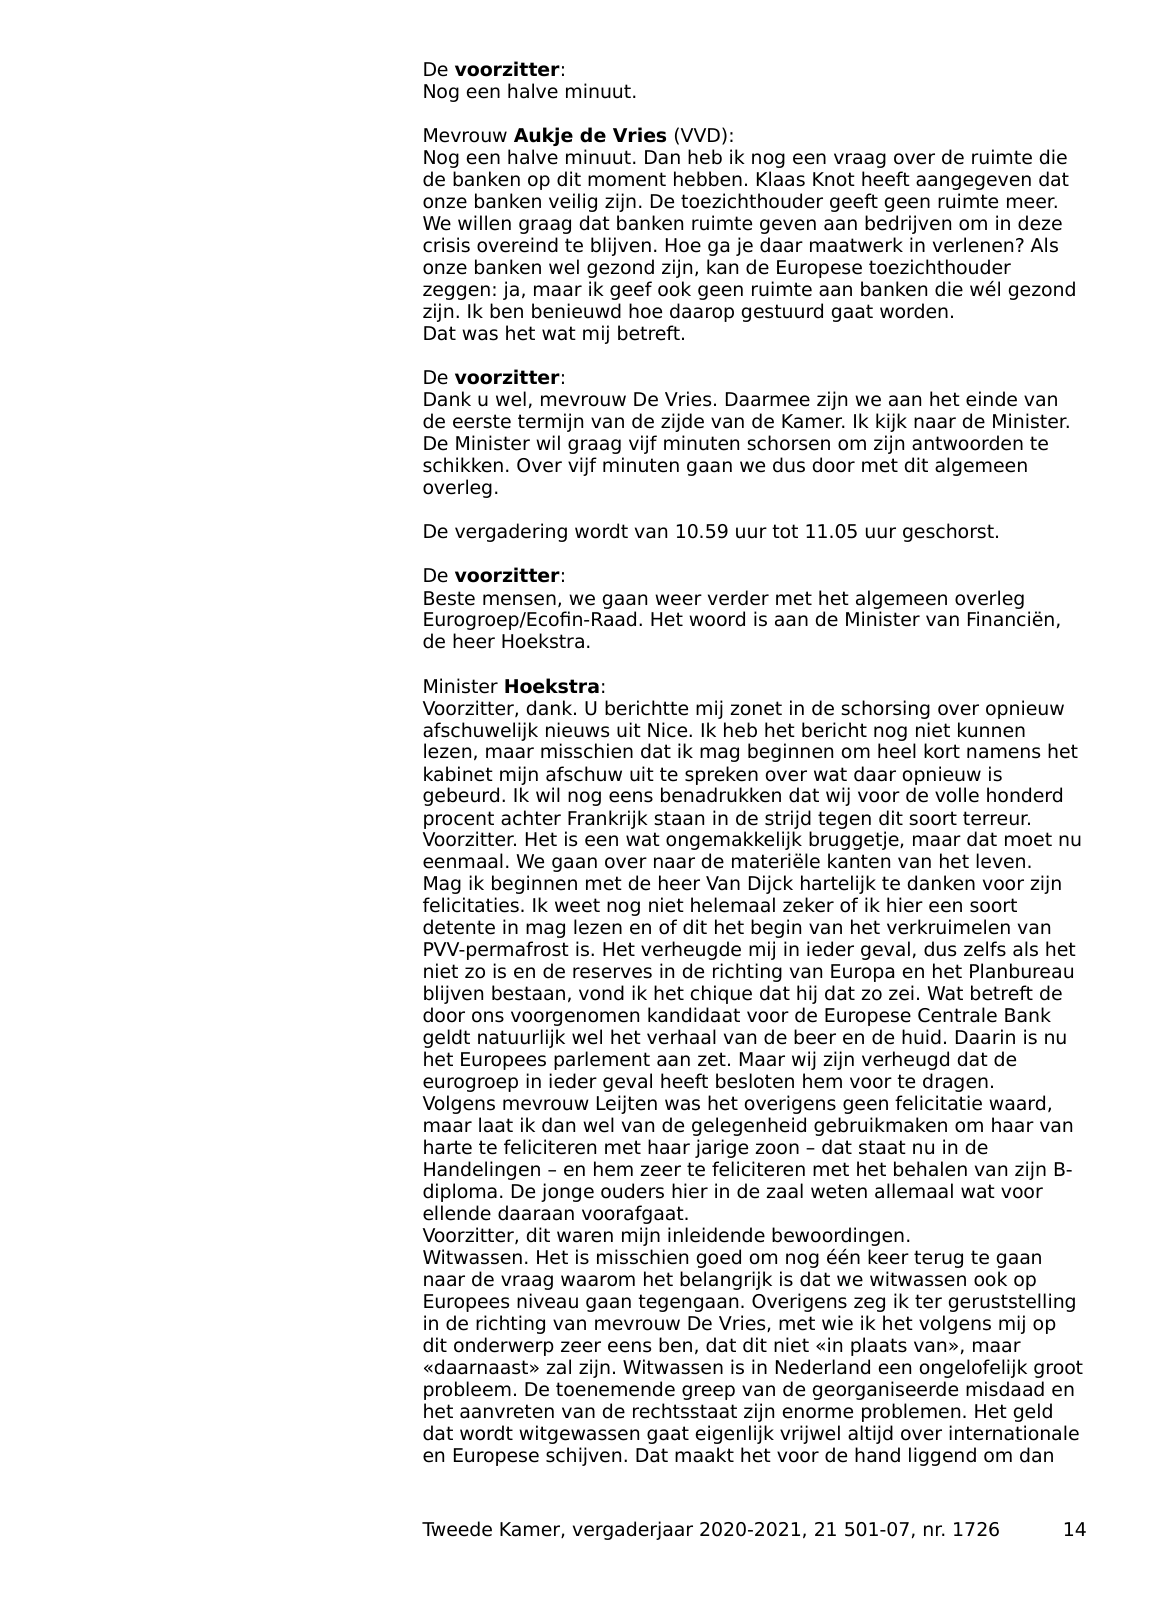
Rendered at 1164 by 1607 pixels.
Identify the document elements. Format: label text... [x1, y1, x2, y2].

text Volgens mevrouw Leijten was het overigens geen felicitatie waard, maar laat ik dan wel van de gelegenheid gebruikmaken om haar van harte te feliciteren met haar jarige zoon – dat staat nu in de Handelingen – en hem zeer te feliciteren met het behalen van zijn B-diploma. De jonge ouders hier in de zaal weten allemaal wat voor ellende daaraan voorafgaat. [422, 1093, 1087, 1225]
text De vergadering wordt van 10.59 uur tot 11.05 uur geschorst. [422, 521, 1087, 543]
text Nog een halve minuut. Dan heb ik nog een vraag over de ruimte die de banken op dit moment hebben. Klaas Knot heeft aangegeven dat onze banken veilig zijn. De toezichthouder geeft geen ruimte meer. We willen graag dat banken ruimte geven aan bedrijven om in deze crisis overeind te blijven. Hoe ga je daar maatwerk in verlenen? Als onze banken wel gezond zijn, kan de Europese toezichthouder zeggen: ja, maar ik geef ook geen ruimte aan banken die wél gezond zijn. Ik ben benieuwd hoe daarop gestuurd gaat worden. [422, 147, 1087, 323]
text De voorzitter: [422, 59, 1087, 81]
text Nog een halve minuut. [422, 81, 1087, 103]
text De voorzitter: [422, 565, 1087, 587]
text Dat was het wat mij betreft. [422, 323, 1087, 345]
text Voorzitter, dank. U berichtte mij zonet in de schorsing over opnieuw afschuwelijk nieuws uit Nice. Ik heb het bericht nog niet kunnen lezen, maar misschien dat ik mag beginnen om heel kort namens het kabinet mijn afschuw uit te spreken over wat daar opnieuw is gebeurd. Ik wil nog eens benadrukken dat wij voor de volle honderd procent achter Frankrijk staan in de strijd tegen dit soort terreur. [422, 697, 1087, 829]
text Voorzitter. Het is een wat ongemakkelijk bruggetje, maar dat moet nu eenmaal. We gaan over naar de materiële kanten van het leven. [422, 829, 1087, 873]
text Mag ik beginnen met de heer Van Dijck hartelijk te danken voor zijn felicitaties. Ik weet nog niet helemaal zeker of ik hier een soort detente in mag lezen en of dit het begin van het verkruimelen van PVV-permafrost is. Het verheugde mij in ieder geval, dus zelfs als het niet zo is en de reserves in de richting van Europa en het Planbureau blijven bestaan, vond ik het chique dat hij dat zo zei. Wat betreft de door ons voorgenomen kandidaat voor de Europese Centrale Bank geldt natuurlijk wel het verhaal van de beer en de huid. Daarin is nu het Europees parlement aan zet. Maar wij zijn verheugd dat de eurogroep in ieder geval heeft besloten hem voor te dragen. [422, 873, 1087, 1093]
text Voorzitter, dit waren mijn inleidende bewoordingen. [422, 1225, 1087, 1247]
text Dank u wel, mevrouw De Vries. Daarmee zijn we aan het einde van de eerste termijn van de zijde van de Kamer. Ik kijk naar de Minister. De Minister wil graag vijf minuten schorsen om zijn antwoorden te schikken. Over vijf minuten gaan we dus door met dit algemeen overleg. [422, 389, 1087, 499]
text Witwassen. Het is misschien goed om nog één keer terug te gaan naar de vraag waarom het belangrijk is dat we witwassen ook op Europees niveau gaan tegengaan. Overigens zeg ik ter geruststelling in de richting van mevrouw De Vries, met wie ik het volgens mij op dit onderwerp zeer eens ben, dat dit niet «in plaats van», maar «daarnaast» zal zijn. Witwassen is in Nederland een ongelofelijk groot probleem. De toenemende greep van de georganiseerde misdaad en het aanvreten van de rechtsstaat zijn enorme problemen. Het geld dat wordt witgewassen gaat eigenlijk vrijwel altijd over internationale en Europese schijven. Dat maakt het voor de hand liggend om dan [422, 1247, 1087, 1467]
text De voorzitter: [422, 367, 1087, 389]
text Minister Hoekstra: [422, 676, 1087, 697]
text Mevrouw Aukje de Vries (VVD): [422, 125, 1087, 147]
text Beste mensen, we gaan weer verder met het algemeen overleg Eurogroep/Ecofin-Raad. Het woord is aan de Minister van Financiën, de heer Hoekstra. [422, 587, 1087, 653]
